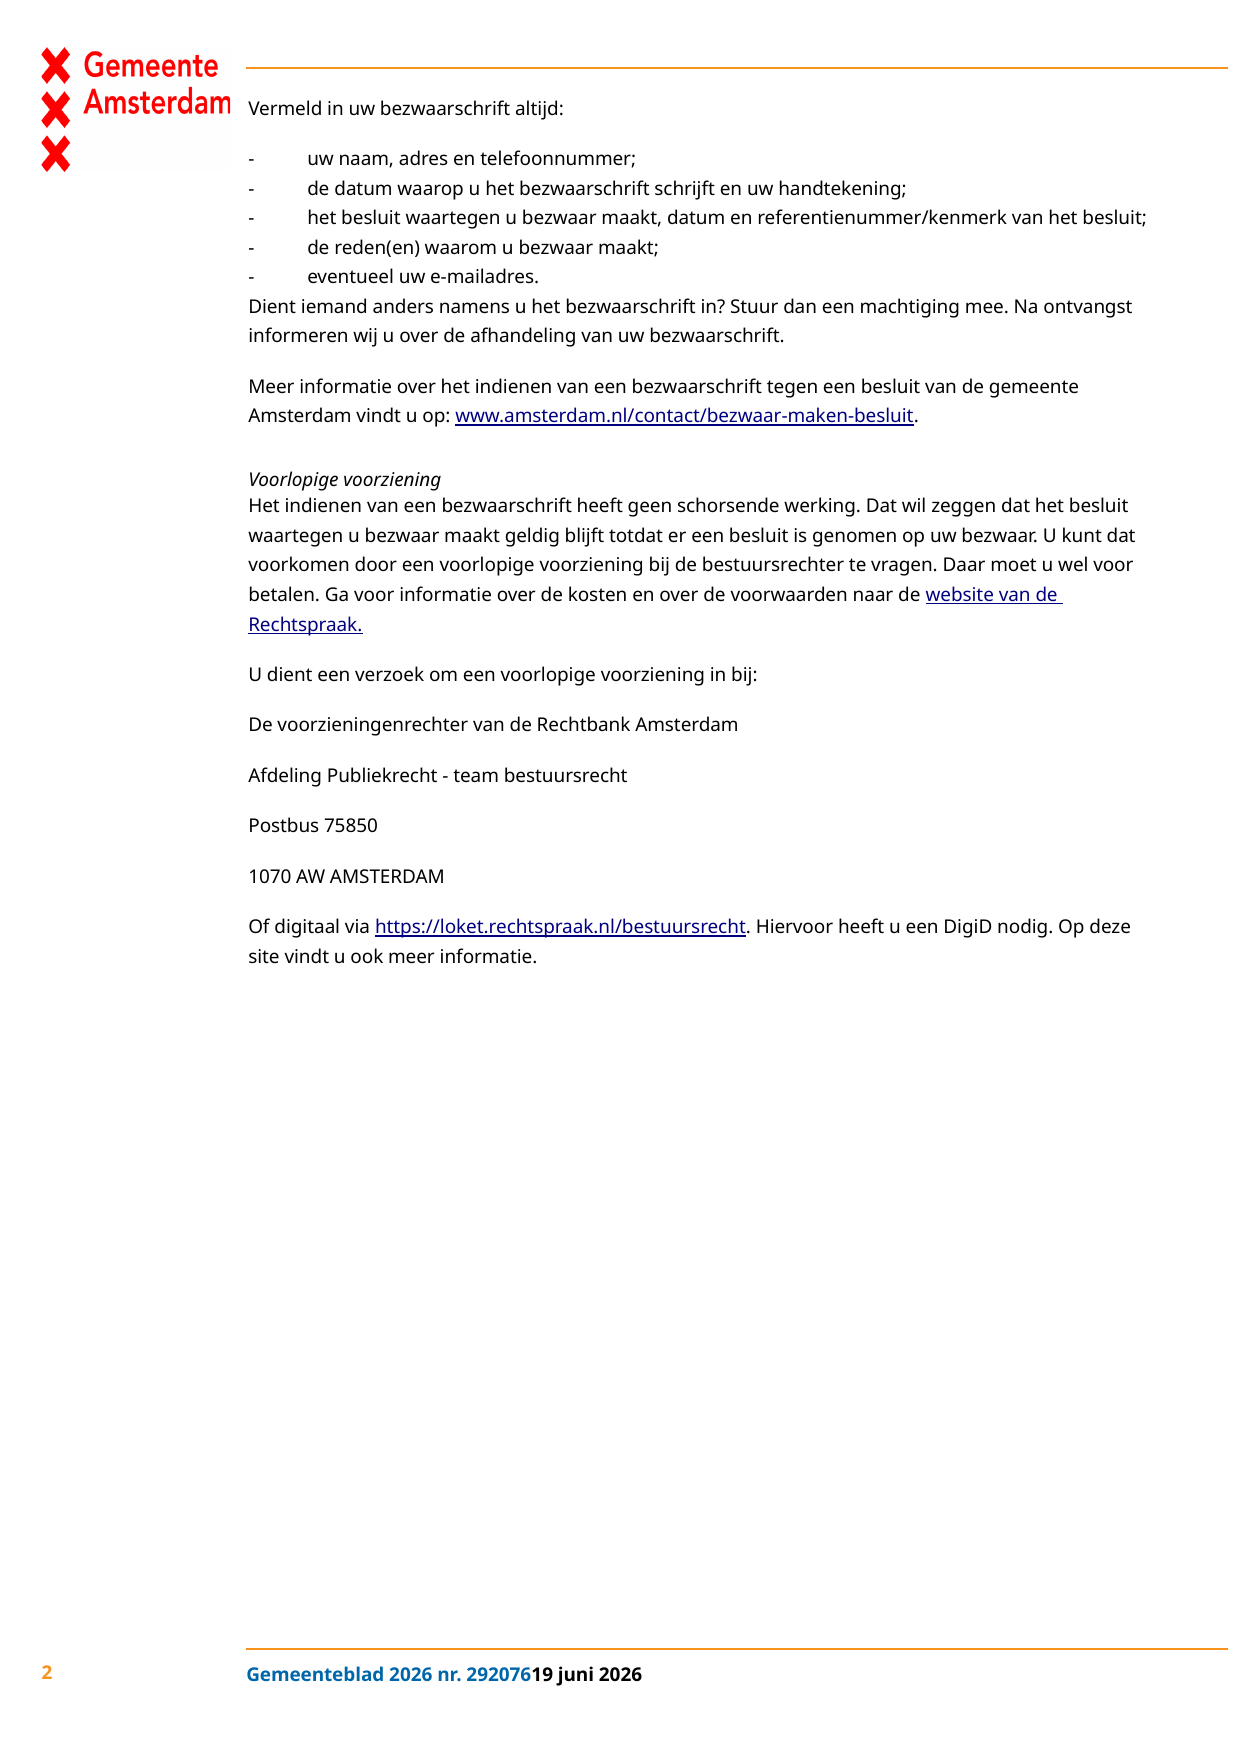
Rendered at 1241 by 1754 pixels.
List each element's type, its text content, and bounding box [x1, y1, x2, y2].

text Of digitaal via https://loket.rechtspraak.nl/bestuursrecht. Hiervoor heeft u een DigiD nodig. Op deze site vindt u ook meer informatie. [248, 913, 1152, 968]
list het besluit waartegen u bezwaar maakt, datum en referentienummer/kenmerk van het besluit; [248, 204, 1152, 230]
text Vermeld in uw bezwaarschrift altijd: [248, 95, 1152, 121]
text 1070 AW AMSTERDAM [248, 863, 1152, 888]
list eventueel uw e-mailadres. [248, 263, 1152, 289]
picture [41, 47, 231, 172]
list de datum waarop u het bezwaarschrift schrijft en uw handtekening; [248, 175, 1152, 201]
text U dient een verzoek om een voorlopige voorziening in bij: [248, 661, 1152, 687]
list de reden(en) waarom u bezwaar maakt; [248, 234, 1152, 260]
text De voorzieningenrechter van de Rechtbank Amsterdam [248, 712, 1152, 737]
text Meer informatie over het indienen van een bezwaarschrift tegen een besluit van de gemeente Amsterdam vindt u op: www.amsterdam.nl/contact/bezwaar-maken-besluit. [248, 373, 1152, 428]
text Postbus 75850 [248, 812, 1152, 838]
text Voorlopige voorziening [248, 467, 1152, 492]
list uw naam, adres en telefoonnummer; [248, 145, 1152, 171]
text Afdeling Publiekrecht - team bestuursrecht [248, 762, 1152, 788]
text Dient iemand anders namens u het bezwaarschrift in? Stuur dan een machtiging mee. Na ontvangst informeren wij u over de afhandeling van uw bezwaarschrift. [248, 293, 1152, 348]
text Het indienen van een bezwaarschrift heeft geen schorsende werking. Dat wil zeggen dat het besluit waartegen u bezwaar maakt geldig blijft totdat er een besluit is genomen op uw bezwaar. U kunt dat voorkomen door een voorlopige voorziening bij de bestuursrechter te vragen. Daar moet u wel voor betalen. Ga voor informatie over de kosten en over de voorwaarden naar de website van de Rechtspraak. [248, 492, 1152, 636]
